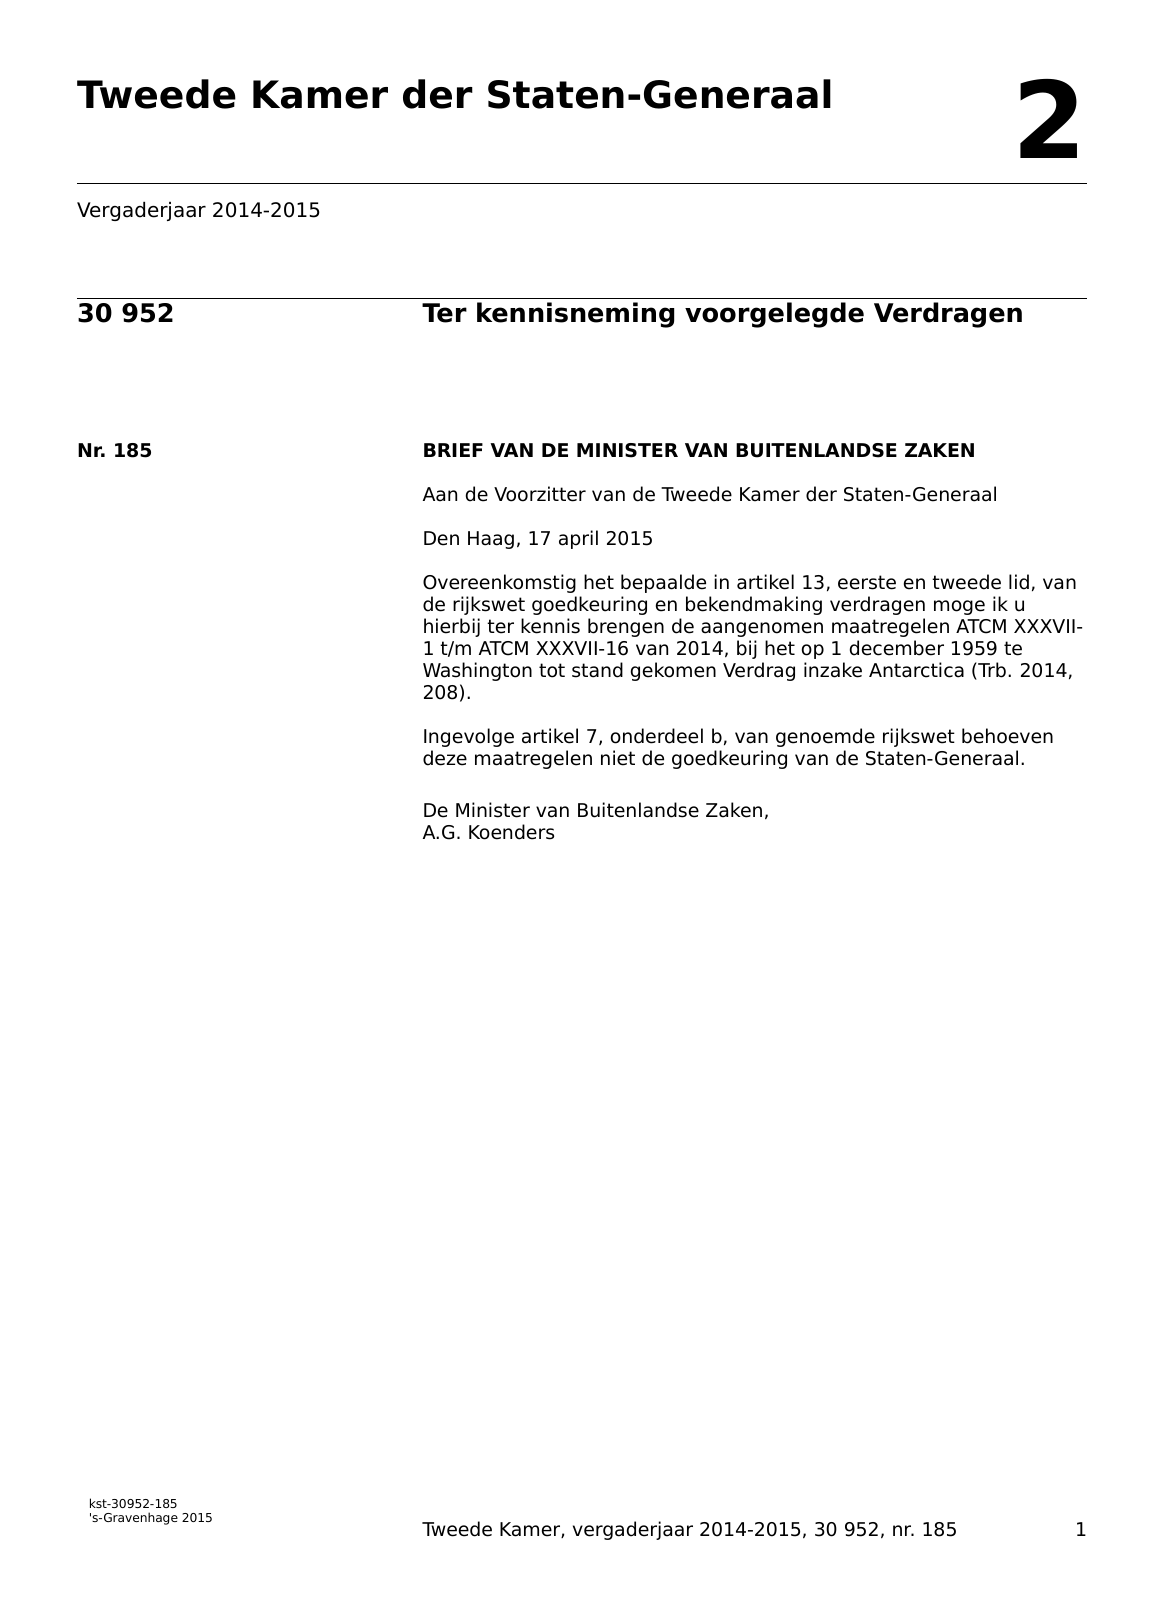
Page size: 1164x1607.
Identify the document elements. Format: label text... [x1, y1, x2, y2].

text Den Haag, 17 april 2015 [422, 528, 1087, 550]
table_header 2 [886, 59, 1087, 183]
text 's-Gravenhage 2015 [88, 1511, 323, 1525]
table_cell Vergaderjaar 2014-2015 [77, 184, 1087, 298]
text Aan de Voorzitter van de Tweede Kamer der Staten-Generaal [422, 484, 1087, 506]
table_header Tweede Kamer der Staten-Generaal [77, 59, 886, 183]
text Overeenkomstig het bepaalde in artikel 13, eerste en tweede lid, van de rijkswet goedkeuring en bekendmaking verdragen moge ik u hierbij ter kennis brengen de aangenomen maatregelen ATCM XXXVII-1 t/m ATCM XXXVII-16 van 2014, bij het op 1 december 1959 te Washington tot stand gekomen Verdrag inzake Antarctica (Trb. 2014, 208). [422, 572, 1087, 704]
subtitle Nr. 185 BRIEF VAN DE MINISTER VAN BUITENLANDSE ZAKEN [77, 440, 1087, 462]
text Ingevolge artikel 7, onderdeel b, van genoemde rijkswet behoeven deze maatregelen niet de goedkeuring van de Staten-Generaal. [422, 726, 1087, 770]
text De Minister van Buitenlandse Zaken, A.G. Koenders [422, 800, 1087, 844]
subtitle 30 952 Ter kennisneming voorgelegde Verdragen [77, 299, 1087, 329]
text kst-30952-185 [88, 1497, 323, 1511]
